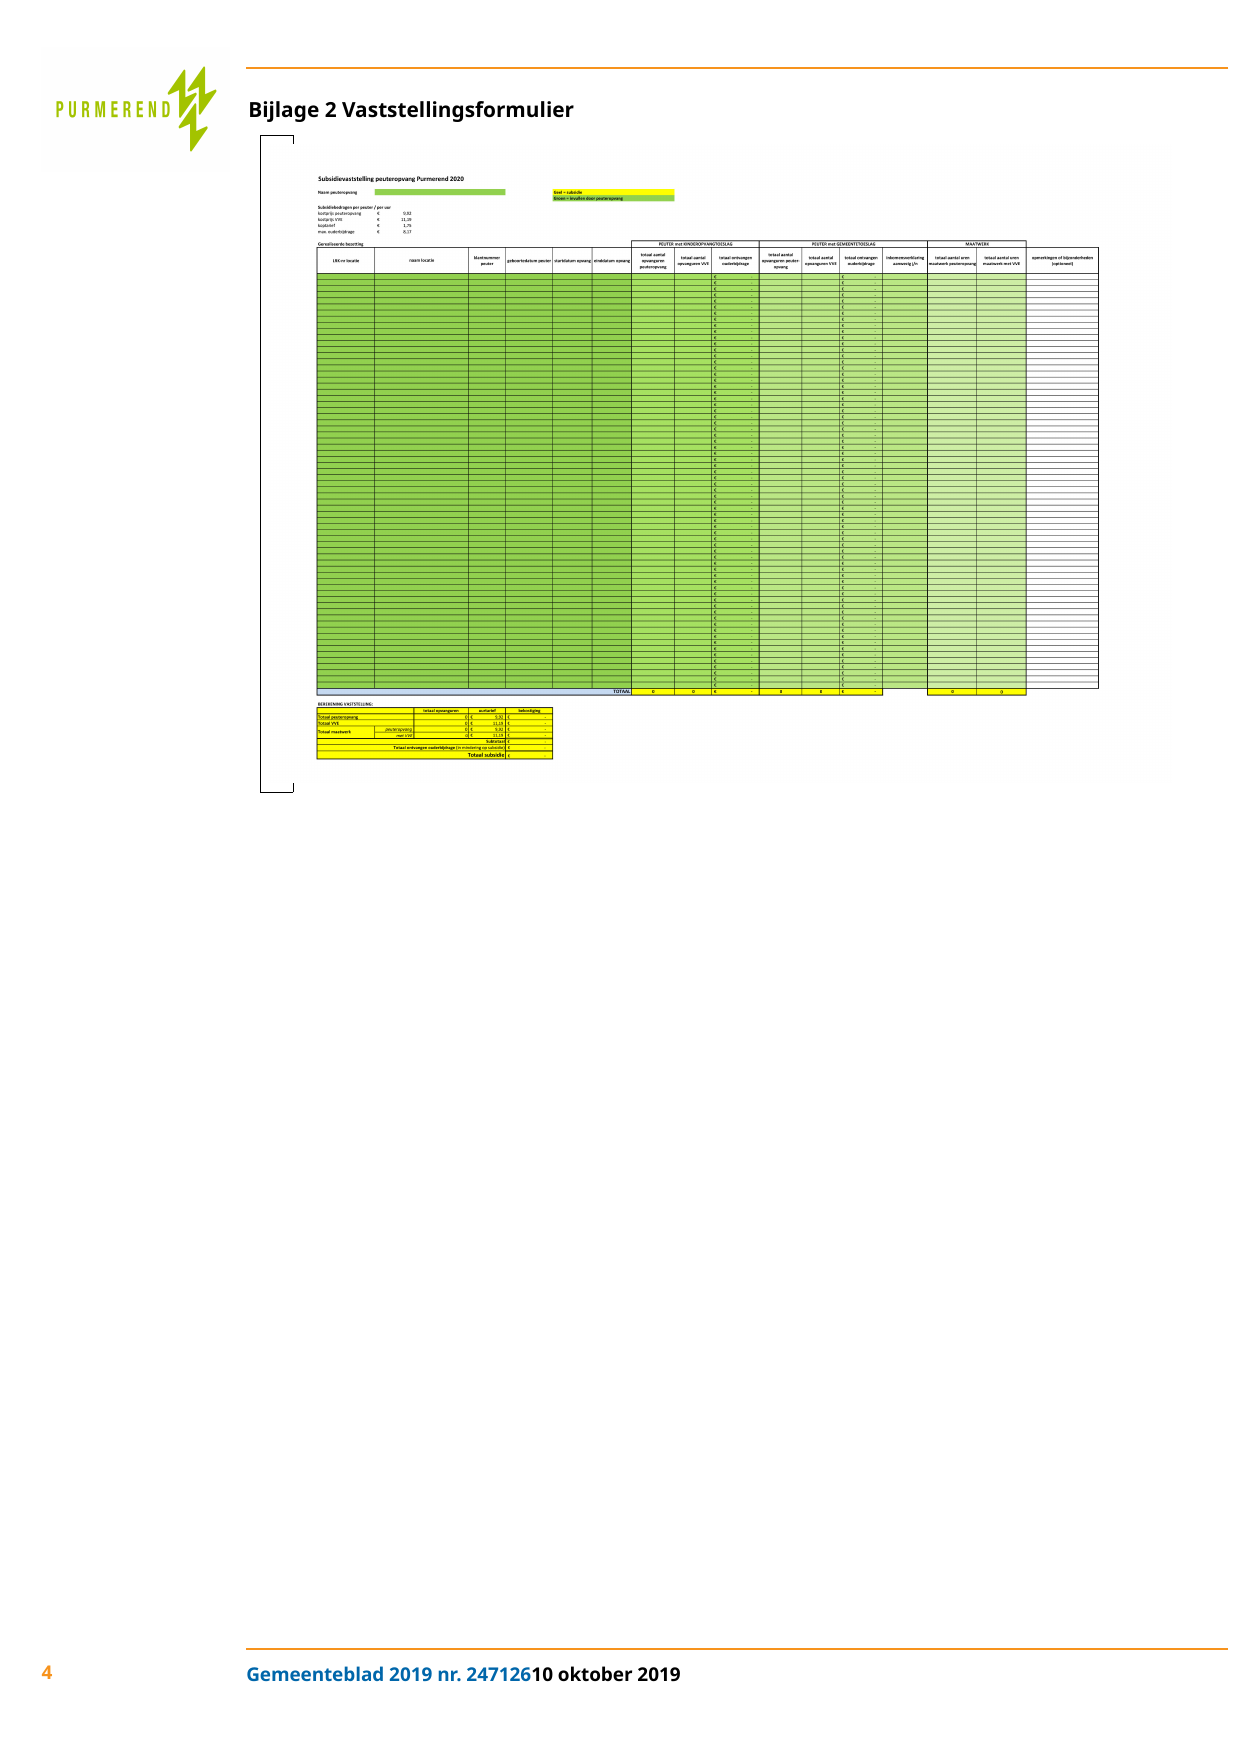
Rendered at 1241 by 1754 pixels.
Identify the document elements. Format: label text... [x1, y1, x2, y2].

picture [268, 144, 1173, 783]
text Bijlage 2 Vaststellingsformulier [248, 95, 1152, 123]
picture [41, 47, 231, 172]
